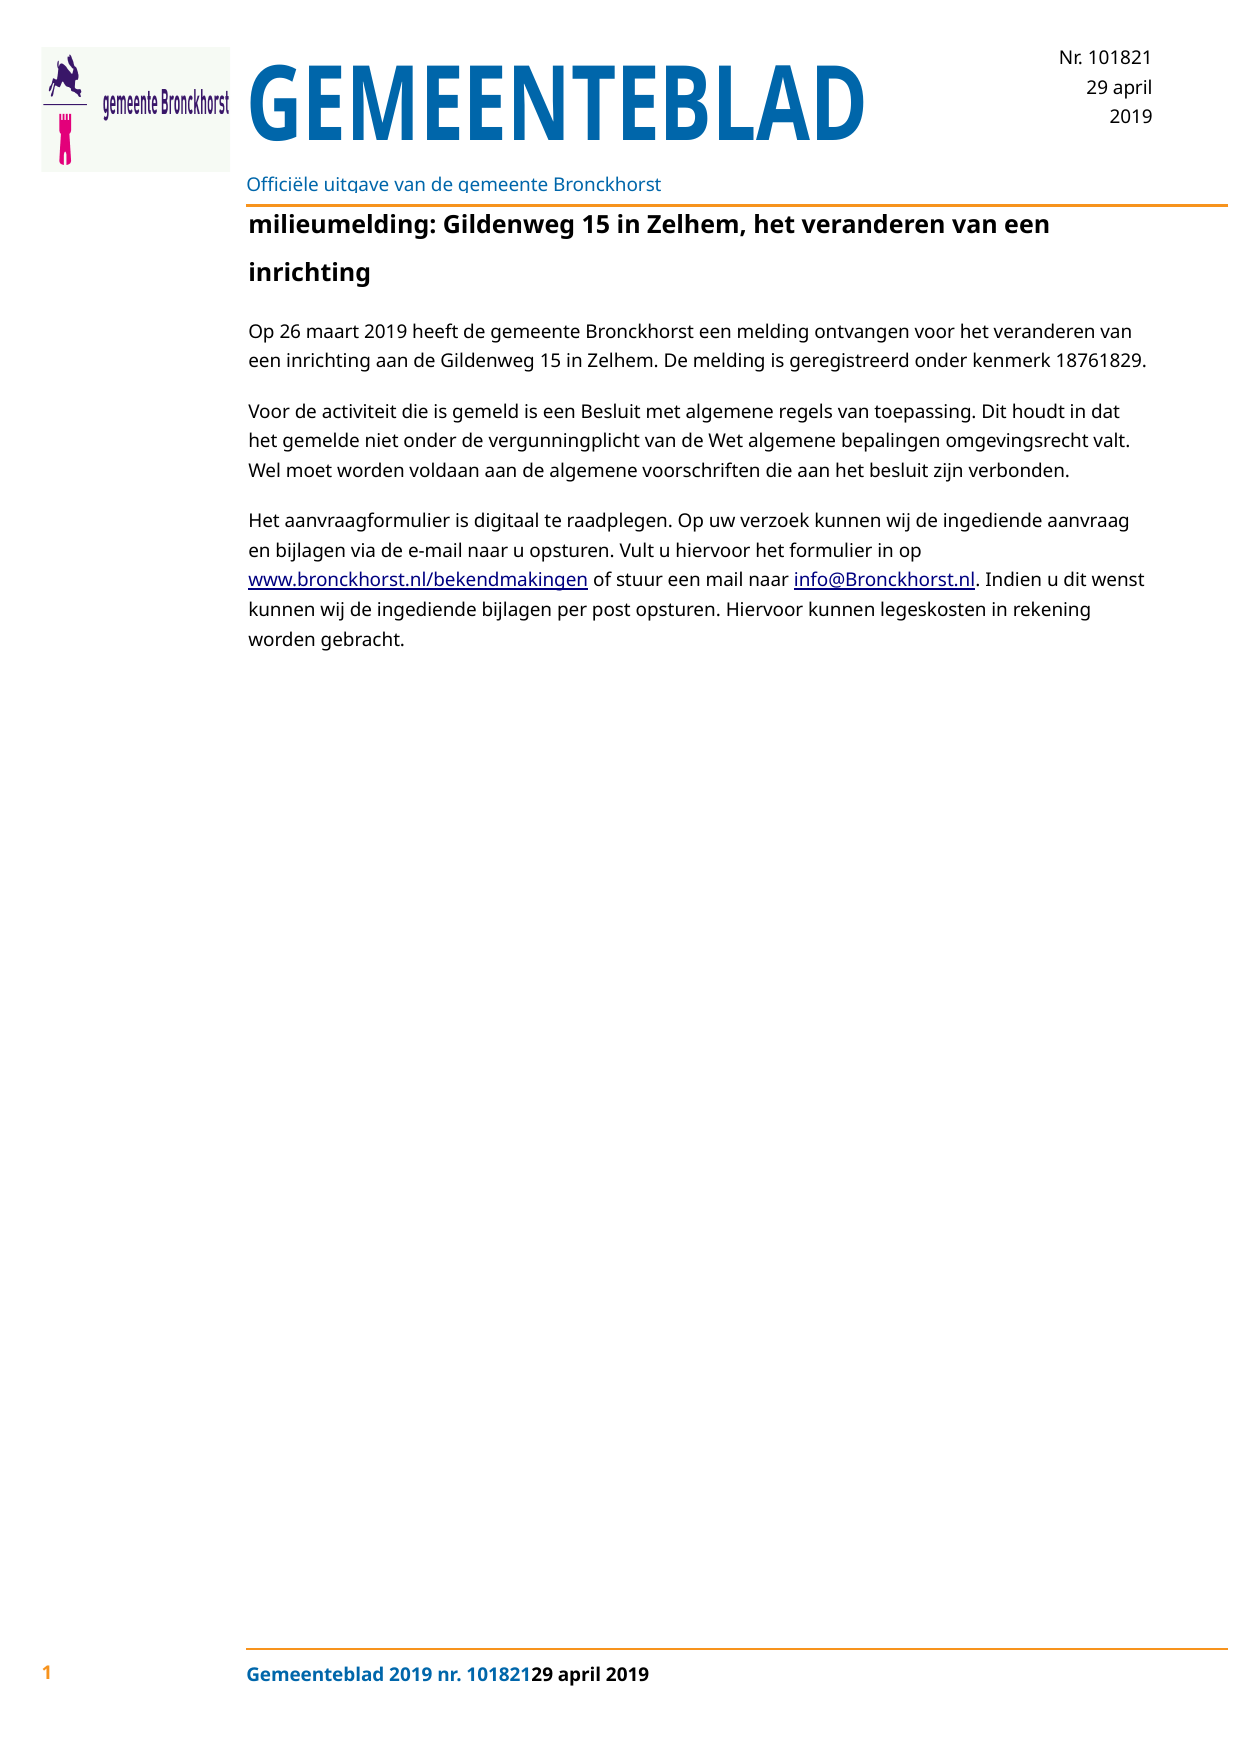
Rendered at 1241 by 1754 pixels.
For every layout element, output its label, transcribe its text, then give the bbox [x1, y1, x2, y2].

text Voor de activiteit die is gemeld is een Besluit met algemene regels van toepassing. Dit houdt in dat het gemelde niet onder de vergunningplicht van de Wet algemene bepalingen omgevingsrecht valt. Wel moet worden voldaan aan de algemene voorschriften die aan het besluit zijn verbonden. [248, 398, 1152, 483]
text milieumelding: Gildenweg 15 in Zelhem, het veranderen van een inrichting [248, 207, 1152, 288]
text Het aanvraagformulier is digitaal te raadplegen. Op uw verzoek kunnen wij de ingediende aanvraag en bijlagen via de e-mail naar u opsturen. Vult u hiervoor het formulier in op www.bronckhorst.nl/bekendmakingen of stuur een mail naar info@Bronckhorst.nl. Indien u dit wenst kunnen wij de ingediende bijlagen per post opsturen. Hiervoor kunnen legeskosten in rekening worden gebracht. [248, 507, 1152, 652]
text Op 26 maart 2019 heeft de gemeente Bronckhorst een melding ontvangen voor het veranderen van een inrichting aan de Gildenweg 15 in Zelhem. De melding is geregistreerd onder kenmerk 18761829. [248, 318, 1152, 373]
picture [41, 47, 231, 172]
